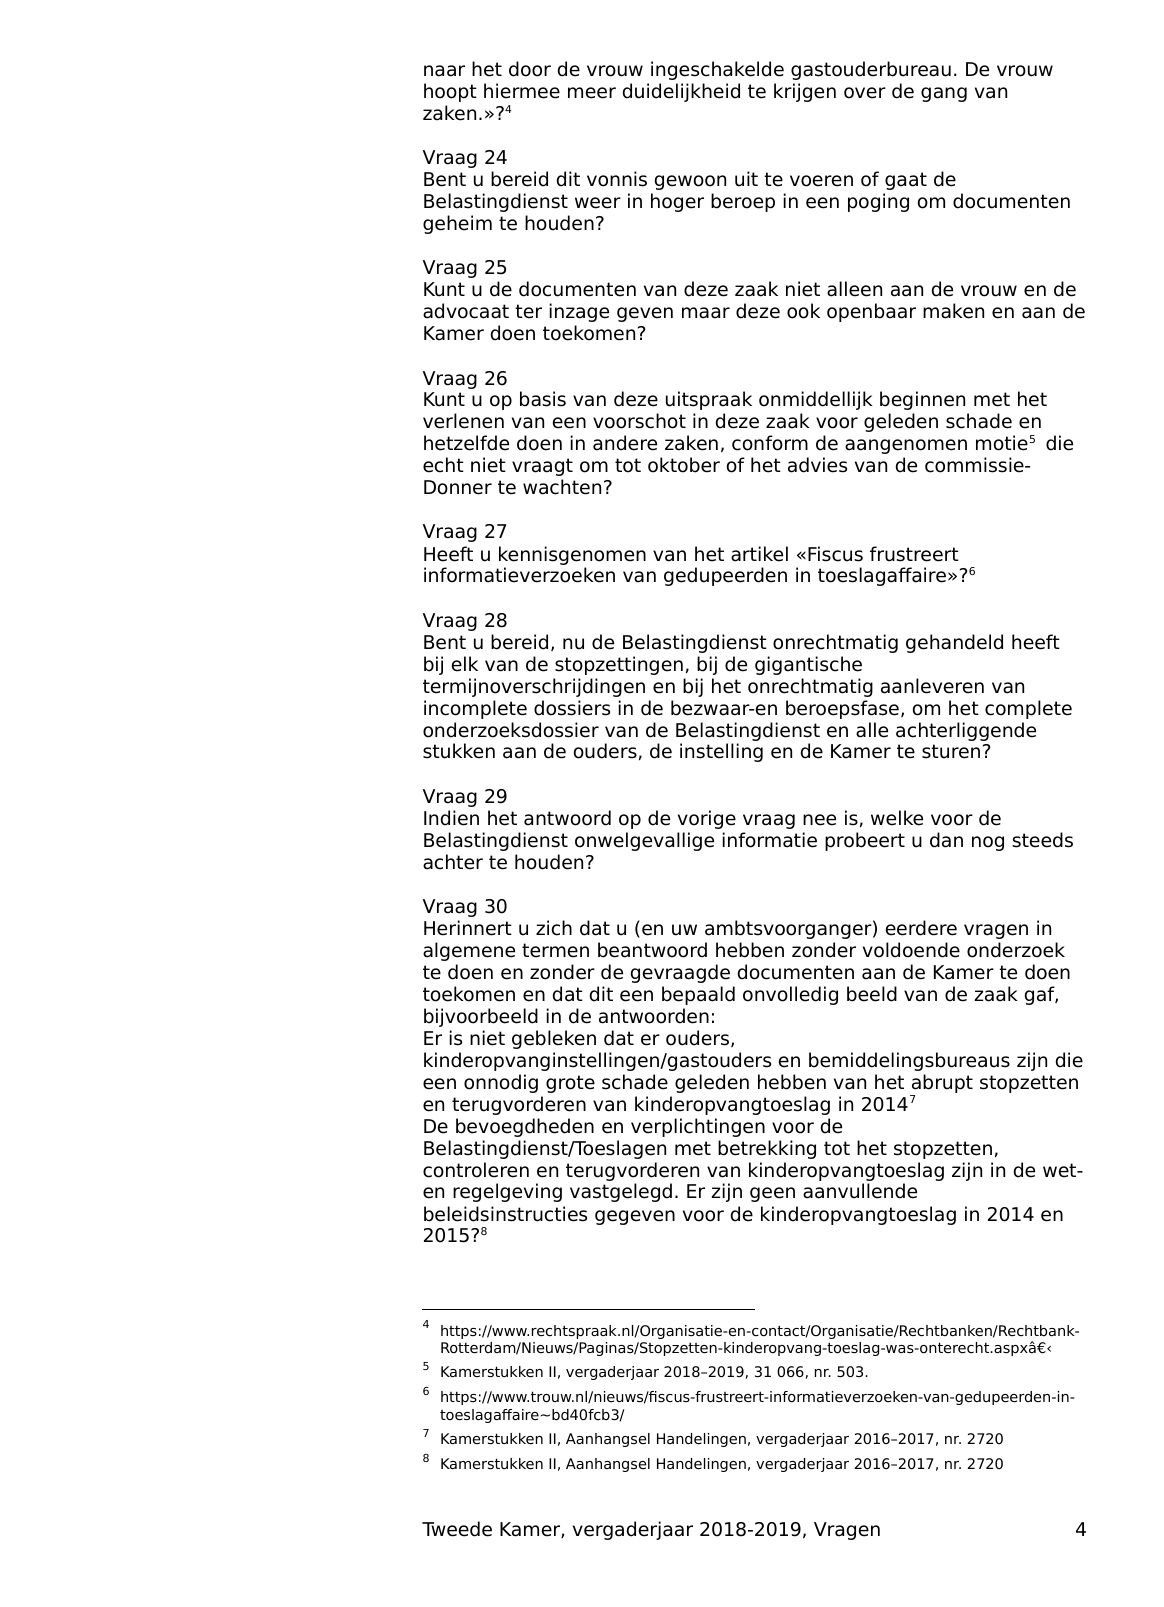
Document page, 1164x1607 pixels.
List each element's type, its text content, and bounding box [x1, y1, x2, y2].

text Bent u bereid dit vonnis gewoon uit te voeren of gaat de Belastingdienst weer in hoger beroep in een poging om documenten geheim te houden? [422, 169, 1087, 235]
text Vraag 28 [422, 609, 1087, 632]
text Heeft u kennisgenomen van het artikel «Fiscus frustreert informatieverzoeken van gedupeerden in toeslagaffaire»? [422, 543, 1087, 587]
text Vraag 29 [422, 786, 1087, 808]
text Er is niet gebleken dat er ouders, kinderopvanginstellingen/gastouders en bemiddelingsbureaus zijn die een onnodig grote schade geleden hebben van het abrupt stopzetten en terugvorderen van kinderopvangtoeslag in 2014 [422, 1028, 1087, 1116]
text naar het door de vrouw ingeschakelde gastouderbureau. De vrouw hoopt hiermee meer duidelijkheid te krijgen over de gang van zaken.»? [422, 59, 1087, 125]
text Vraag 30 [422, 896, 1087, 918]
text https://www.trouw.nl/nieuws/fiscus-frustreert-informatieverzoeken-van-gedupeerden-in-toeslagaffaire~bd40fcb3/ [422, 1385, 1087, 1424]
text Vraag 27 [422, 521, 1087, 543]
text De bevoegdheden en verplichtingen voor de Belastingdienst/Toeslagen met betrekking tot het stopzetten, controleren en terugvorderen van kinderopvangtoeslag zijn in de wet- en regelgeving vastgelegd. Er zijn geen aanvullende beleidsinstructies gegeven voor de kinderopvangtoeslag in 2014 en 2015? [422, 1116, 1087, 1247]
text Kamerstukken II, Aanhangsel Handelingen, vergaderjaar 2016–2017, nr. 2720 [422, 1452, 1087, 1474]
text Vraag 24 [422, 147, 1087, 169]
text https://www.rechtspraak.nl/Organisatie-en-contact/Organisatie/Rechtbanken/Rechtbank-Rotterdam/Nieuws/Paginas/Stopzetten-kinderopvang-toeslag-was-onterecht.aspxâ€‹ [422, 1318, 1087, 1357]
text Indien het antwoord op de vorige vraag nee is, welke voor de Belastingdienst onwelgevallige informatie probeert u dan nog steeds achter te houden? [422, 808, 1087, 873]
text Kamerstukken II, vergaderjaar 2018–2019, 31 066, nr. 503. [422, 1360, 1087, 1382]
text Herinnert u zich dat u (en uw ambtsvoorganger) eerdere vragen in algemene termen beantwoord hebben zonder voldoende onderzoek te doen en zonder de gevraagde documenten aan de Kamer te doen toekomen en dat dit een bepaald onvolledig beeld van de zaak gaf, bijvoorbeeld in de antwoorden: [422, 918, 1087, 1028]
text Kunt u op basis van deze uitspraak onmiddellijk beginnen met het verlenen van een voorschot in deze zaak voor geleden schade en hetzelfde doen in andere zaken, conform de aangenomen motie die echt niet vraagt om tot oktober of het advies van de commissie-Donner te wachten? [422, 389, 1087, 499]
text Kamerstukken II, Aanhangsel Handelingen, vergaderjaar 2016–2017, nr. 2720 [422, 1427, 1087, 1449]
text Kunt u de documenten van deze zaak niet alleen aan de vrouw en de advocaat ter inzage geven maar deze ook openbaar maken en aan de Kamer doen toekomen? [422, 279, 1087, 345]
text Vraag 25 [422, 257, 1087, 279]
text Vraag 26 [422, 367, 1087, 389]
text Bent u bereid, nu de Belastingdienst onrechtmatig gehandeld heeft bij elk van de stopzettingen, bij de gigantische termijnoverschrijdingen en bij het onrechtmatig aanleveren van incomplete dossiers in de bezwaar-en beroepsfase, om het complete onderzoeksdossier van de Belastingdienst en alle achterliggende stukken aan de ouders, de instelling en de Kamer te sturen? [422, 632, 1087, 763]
